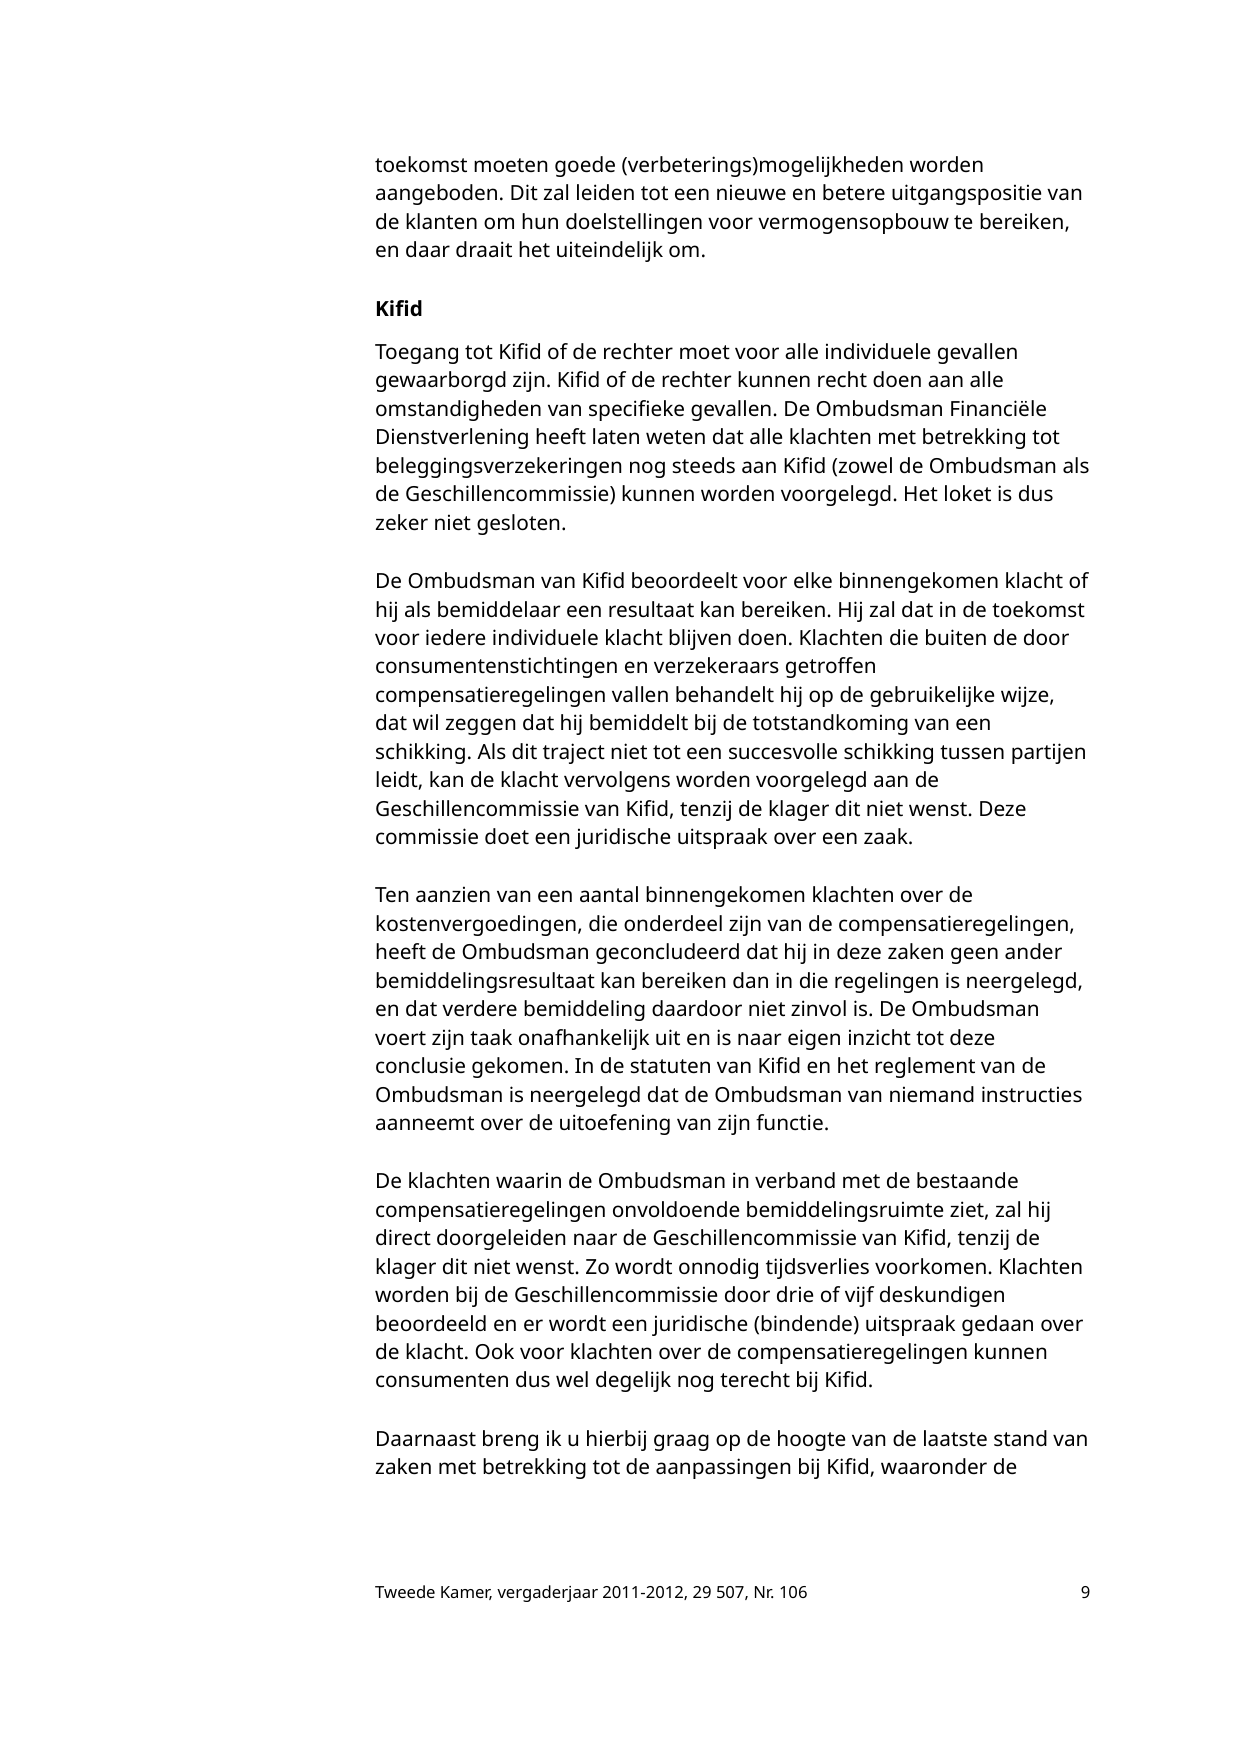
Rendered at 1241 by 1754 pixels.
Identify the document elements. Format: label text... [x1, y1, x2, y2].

text Daarnaast breng ik u hierbij graag op de hoogte van de laatste stand van zaken met betrekking tot de aanpassingen bij Kifid, waaronder de [375, 1424, 1090, 1481]
text De klachten waarin de Ombudsman in verband met de bestaande compensatieregelingen onvoldoende bemiddelingsruimte ziet, zal hij direct doorgeleiden naar de Geschillencommissie van Kifid, tenzij de klager dit niet wenst. Zo wordt onnodig tijdsverlies voorkomen. Klachten worden bij de Geschillencommissie door drie of vijf deskundigen beoordeeld en er wordt een juridische (bindende) uitspraak gedaan over de klacht. Ook voor klachten over de compensatieregelingen kunnen consumenten dus wel degelijk nog terecht bij Kifid. [375, 1167, 1090, 1394]
text Ten aanzien van een aantal binnengekomen klachten over de kostenvergoedingen, die onderdeel zijn van de compensatieregelingen, heeft de Ombudsman geconcludeerd dat hij in deze zaken geen ander bemiddelingsresultaat kan bereiken dan in die regelingen is neergelegd, en dat verdere bemiddeling daardoor niet zinvol is. De Ombudsman voert zijn taak onafhankelijk uit en is naar eigen inzicht tot deze conclusie gekomen. In de statuten van Kifid en het reglement van de Ombudsman is neergelegd dat de Ombudsman van niemand instructies aanneemt over de uitoefening van zijn functie. [375, 881, 1090, 1137]
text toekomst moeten goede (verbeterings)mogelijkheden worden aangeboden. Dit zal leiden tot een nieuwe en betere uitgangspositie van de klanten om hun doelstellingen voor vermogensopbouw te bereiken, en daar draait het uiteindelijk om. [375, 150, 1090, 264]
text De Ombudsman van Kifid beoordeelt voor elke binnengekomen klacht of hij als bemiddelaar een resultaat kan bereiken. Hij zal dat in de toekomst voor iedere individuele klacht blijven doen. Klachten die buiten de door consumentenstichtingen en verzekeraars getroffen compensatieregelingen vallen behandelt hij op de gebruikelijke wijze, dat wil zeggen dat hij bemiddelt bij de totstandkoming van een schikking. Als dit traject niet tot een succesvolle schikking tussen partijen leidt, kan de klacht vervolgens worden voorgelegd aan de Geschillencommissie van Kifid, tenzij de klager dit niet wenst. Deze commissie doet een juridische uitspraak over een zaak. [375, 566, 1090, 851]
text Toegang tot Kifid of de rechter moet voor alle individuele gevallen gewaarborgd zijn. Kifid of de rechter kunnen recht doen aan alle omstandigheden van specifieke gevallen. De Ombudsman Financiële Dienstverlening heeft laten weten dat alle klachten met betrekking tot beleggingsverzekeringen nog steeds aan Kifid (zowel de Ombudsman als de Geschillencommissie) kunnen worden voorgelegd. Het loket is dus zeker niet gesloten. [375, 337, 1090, 536]
text Kifid [375, 294, 1090, 322]
